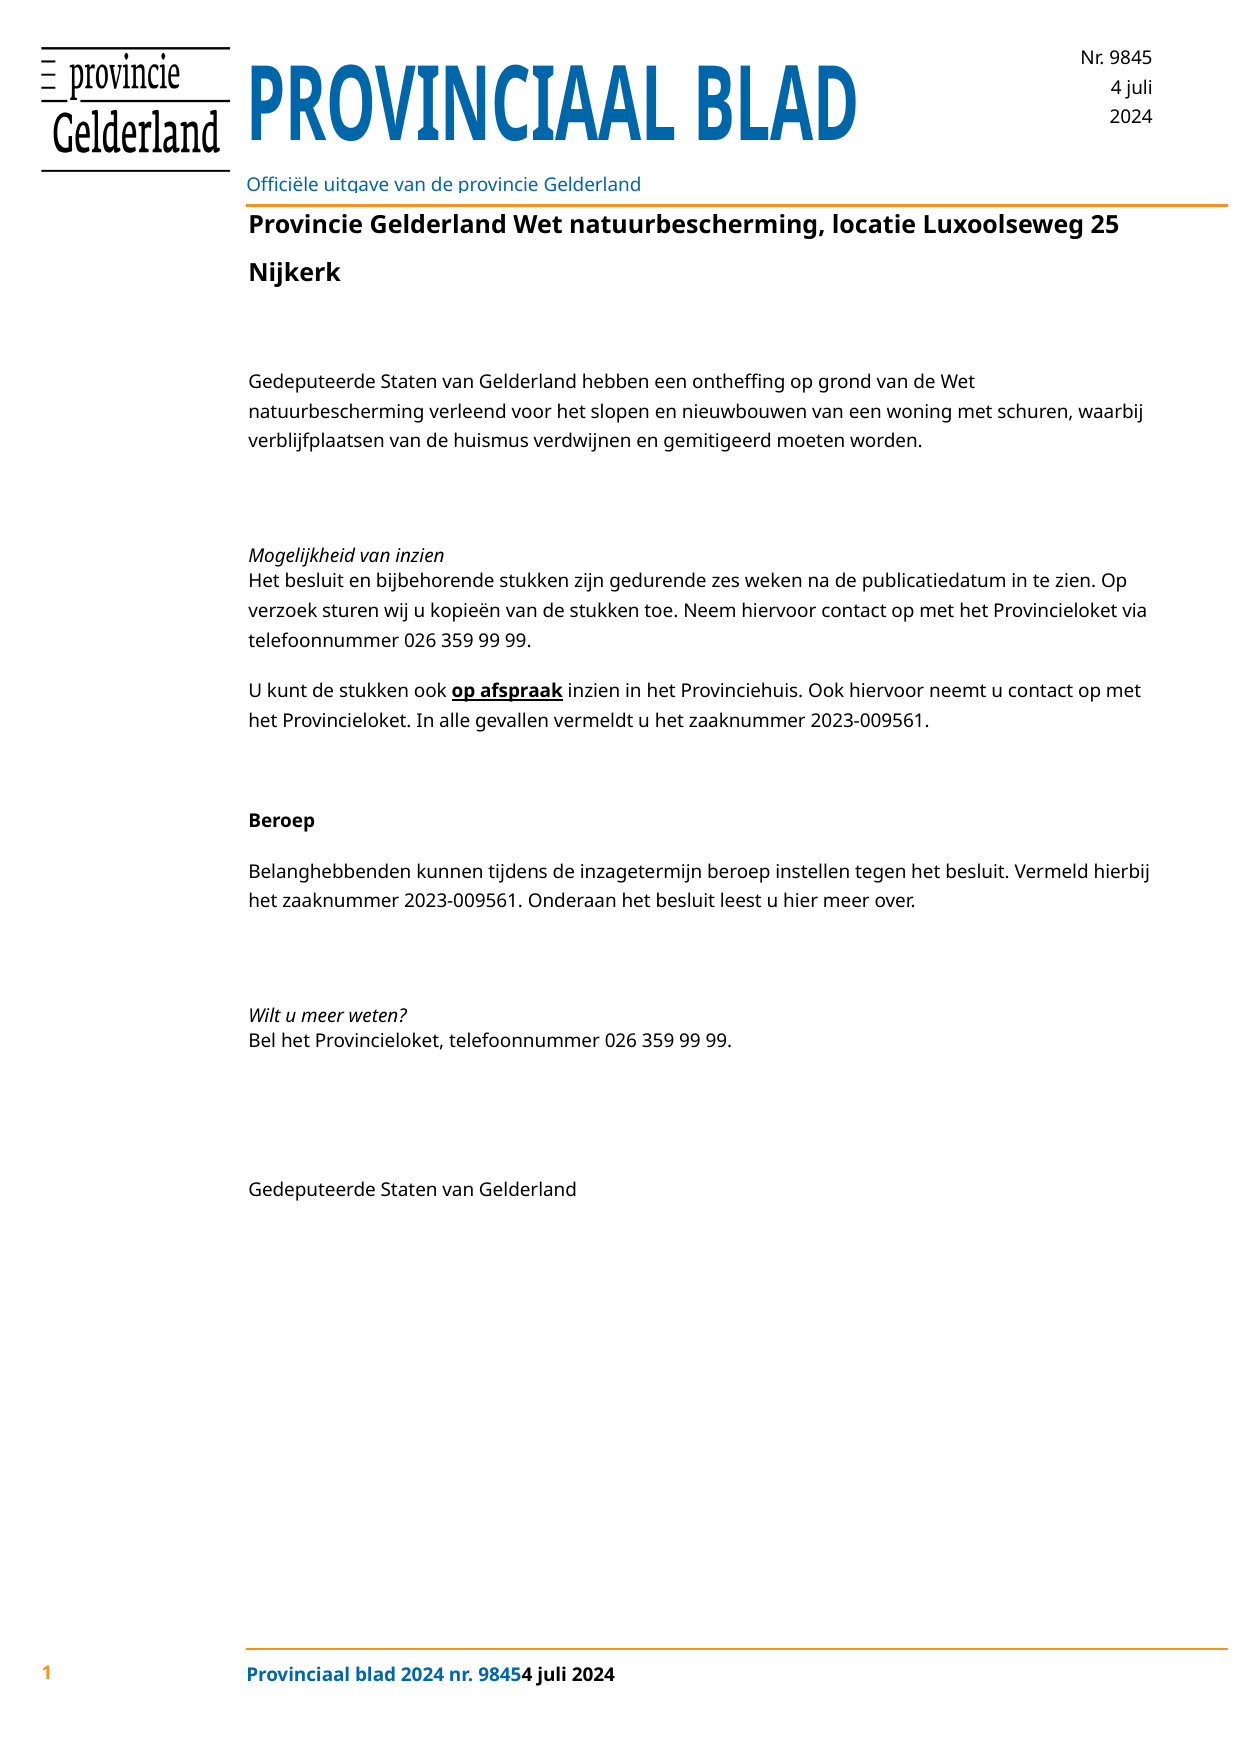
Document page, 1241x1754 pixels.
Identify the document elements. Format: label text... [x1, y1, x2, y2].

picture [41, 47, 231, 172]
text U kunt de stukken ook op afspraak inzien in het Provinciehuis. Ook hiervoor neemt u contact op met het Provincieloket. In alle gevallen vermeldt u het zaaknummer 2023-009561. [248, 677, 1152, 732]
text Provincie Gelderland Wet natuurbescherming, locatie Luxoolseweg 25 Nijkerk [248, 207, 1152, 288]
text Gedeputeerde Staten van Gelderland hebben een ontheffing op grond van de Wet natuurbescherming verleend voor het slopen en nieuwbouwen van een woning met schuren, waarbij verblijfplaatsen van de huismus verdwijnen en gemitigeerd moeten worden. [248, 368, 1152, 453]
text Bel het Provincieloket, telefoonnummer 026 359 99 99. [248, 1028, 1152, 1053]
text Mogelijkheid van inzien [248, 542, 1152, 568]
text Beroep [248, 808, 1152, 833]
text Gedeputeerde Staten van Gelderland [248, 1176, 1152, 1202]
text Het besluit en bijbehorende stukken zijn gedurende zes weken na de publicatiedatum in te zien. Op verzoek sturen wij u kopieën van de stukken toe. Neem hiervoor contact op met het Provincieloket via telefoonnummer 026 359 99 99. [248, 568, 1152, 652]
text Wilt u meer weten? [248, 1002, 1152, 1028]
text Belanghebbenden kunnen tijdens de inzagetermijn beroep instellen tegen het besluit. Vermeld hierbij het zaaknummer 2023-009561. Onderaan het besluit leest u hier meer over. [248, 858, 1152, 913]
